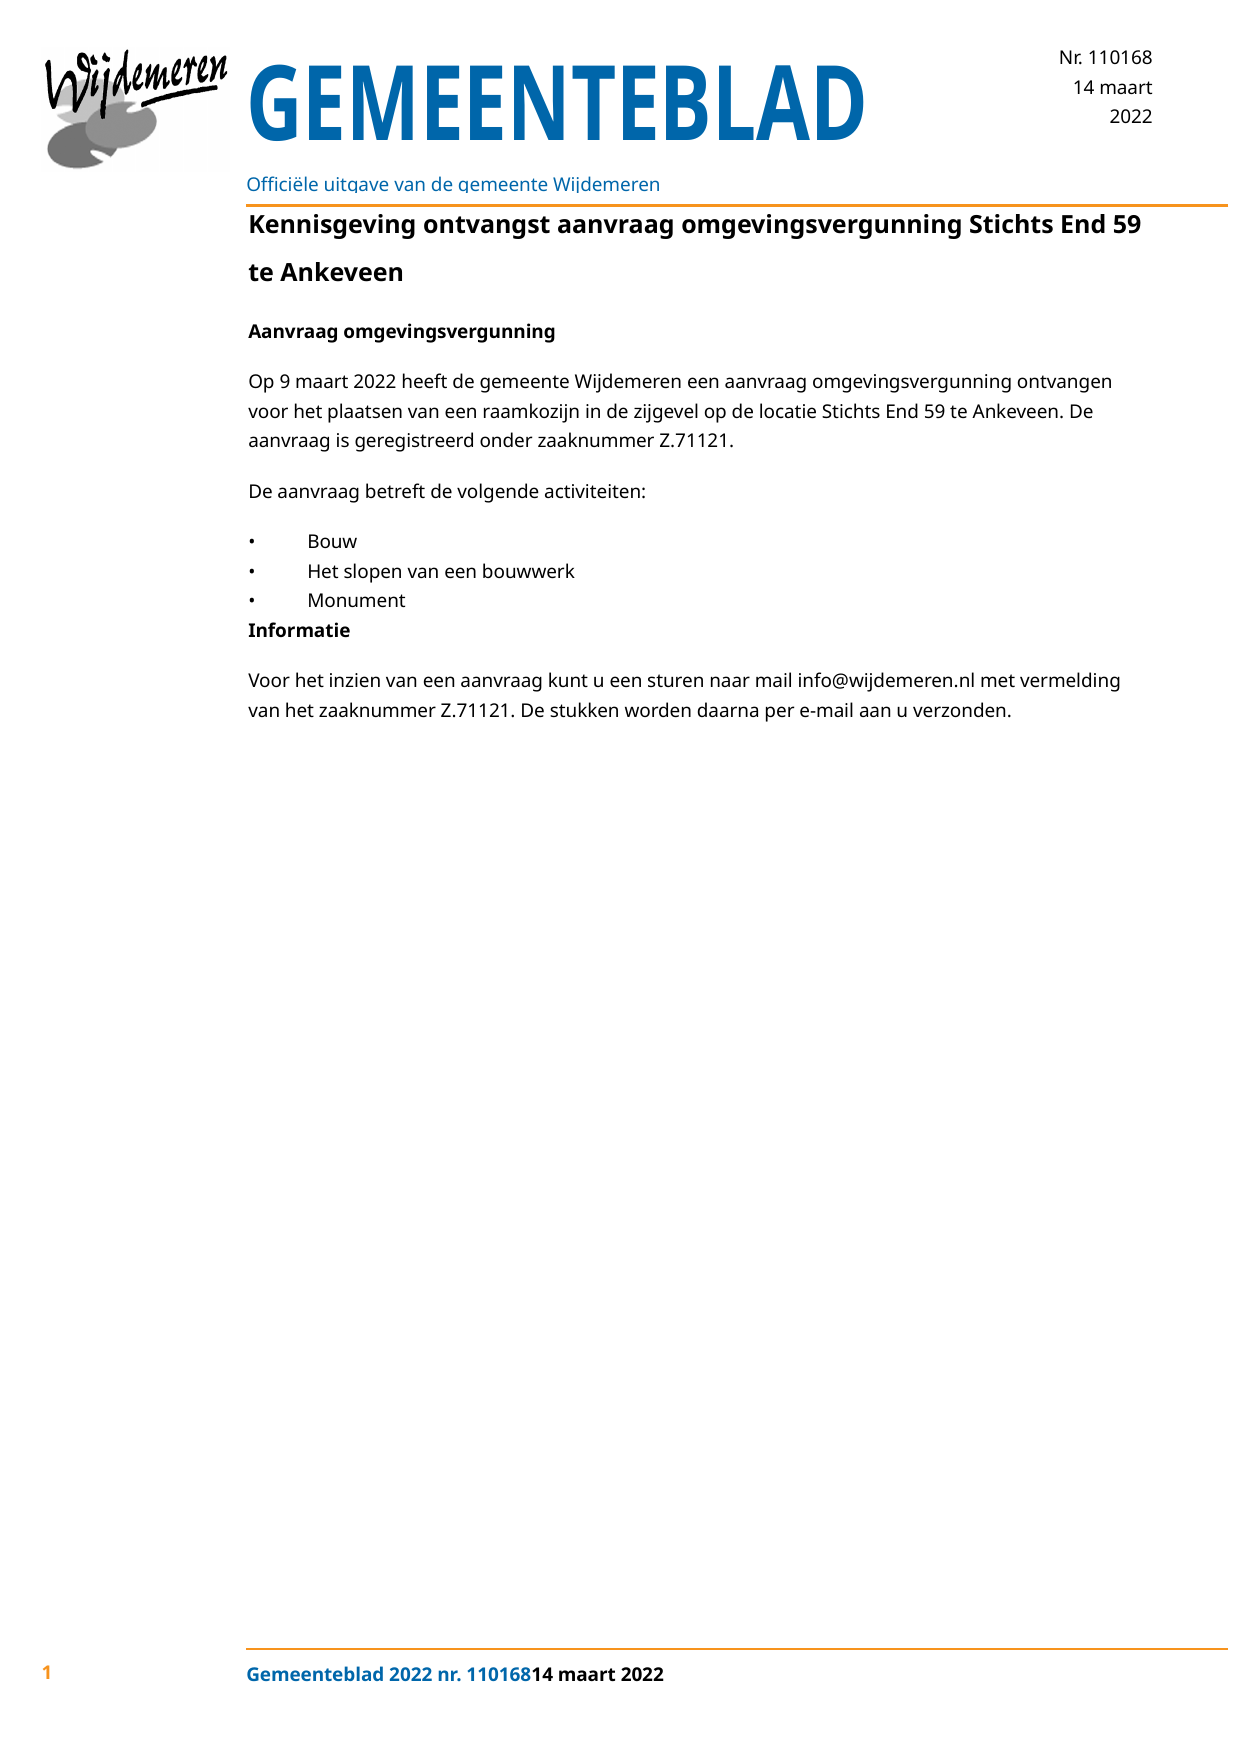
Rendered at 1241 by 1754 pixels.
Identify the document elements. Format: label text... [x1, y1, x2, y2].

text Op 9 maart 2022 heeft de gemeente Wijdemeren een aanvraag omgevingsvergunning ontvangen voor het plaatsen van een raamkozijn in de zijgevel op de locatie Stichts End 59 te Ankeveen. De aanvraag is geregistreerd onder zaaknummer Z.71121. [248, 368, 1152, 453]
text Informatie [248, 617, 1152, 643]
text Kennisgeving ontvangst aanvraag omgevingsvergunning Stichts End 59 te Ankeveen [248, 207, 1152, 288]
text Aanvraag omgevingsvergunning [248, 318, 1152, 344]
list Het slopen van een bouwwerk [248, 558, 1152, 584]
list Bouw [248, 528, 1152, 554]
text De aanvraag betreft de volgende activiteiten: [248, 478, 1152, 504]
picture [41, 47, 231, 172]
list Monument [248, 587, 1152, 613]
text Voor het inzien van een aanvraag kunt u een sturen naar mail info@wijdemeren.nl met vermelding van het zaaknummer Z.71121. De stukken worden daarna per e-mail aan u verzonden. [248, 667, 1152, 723]
